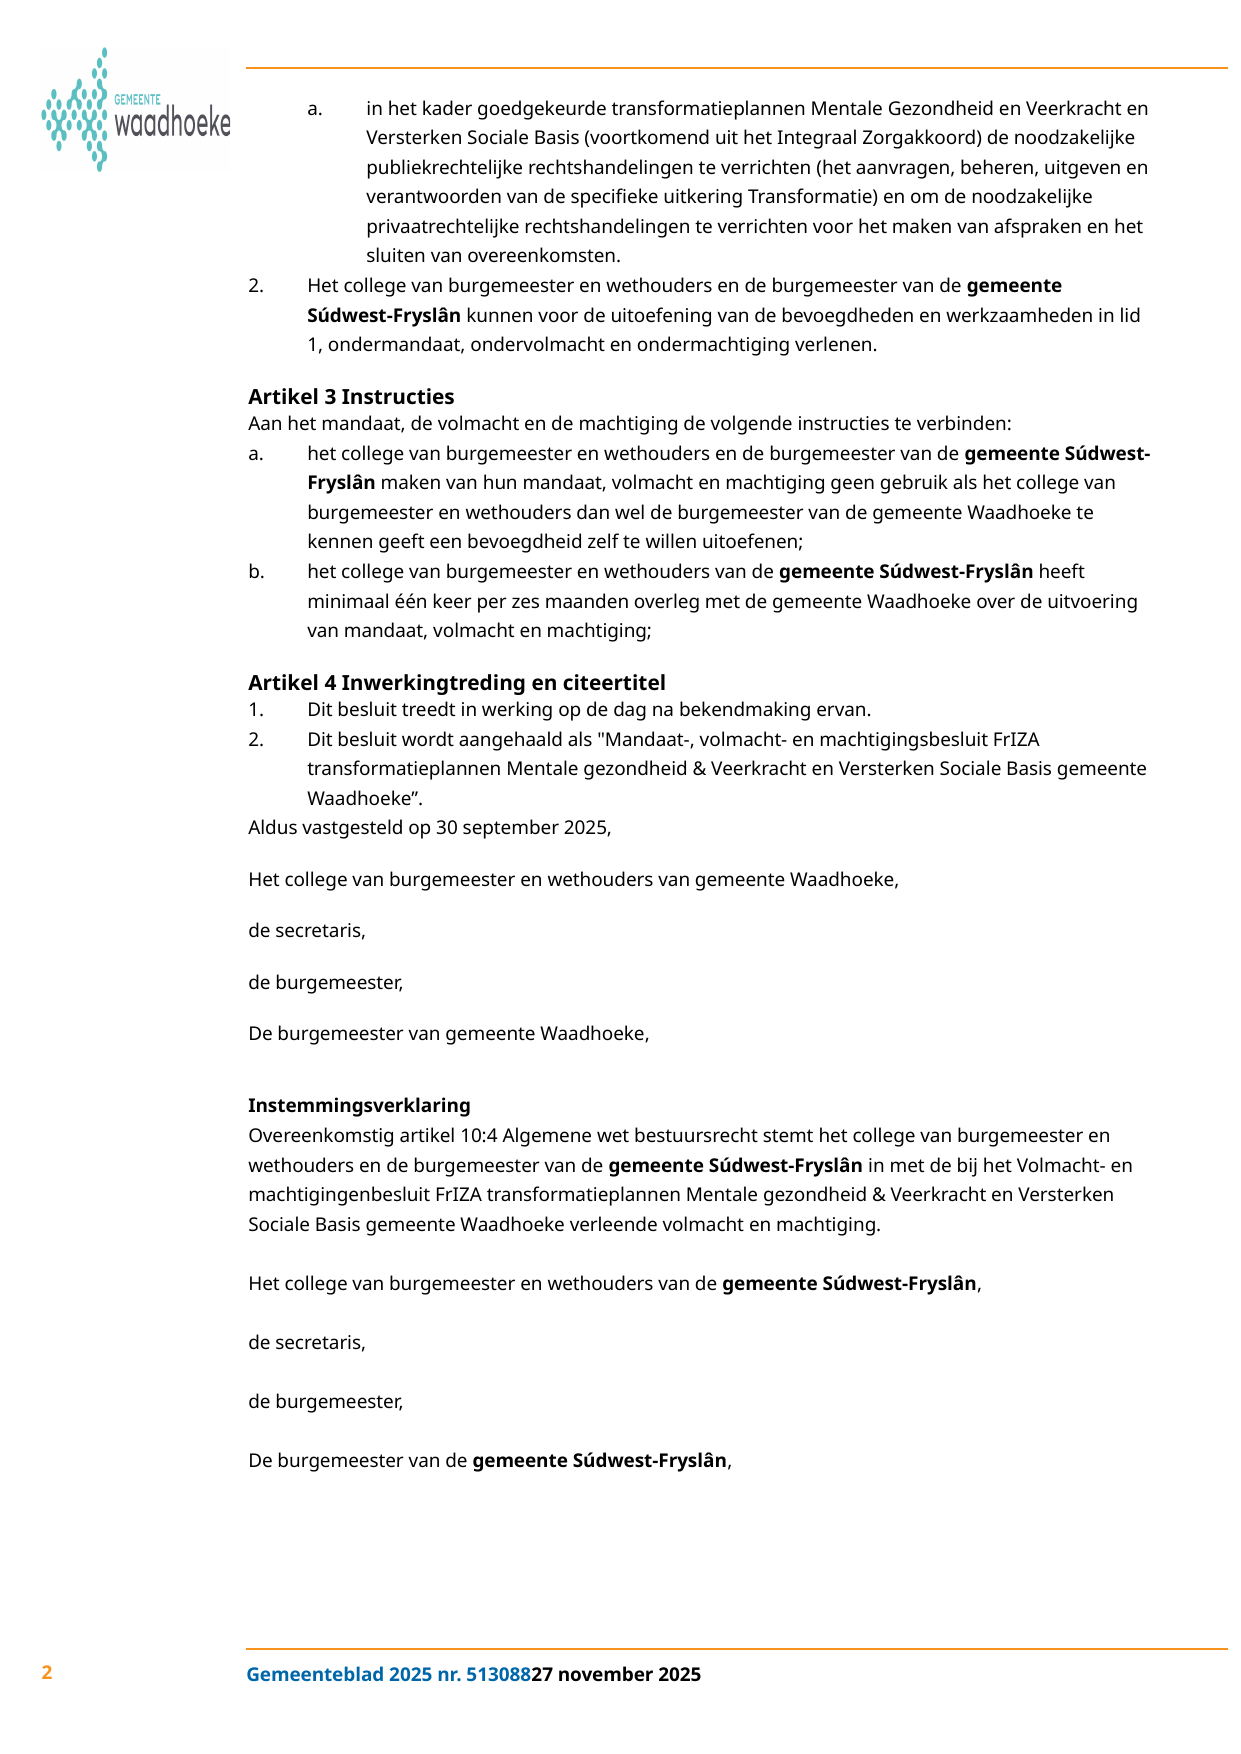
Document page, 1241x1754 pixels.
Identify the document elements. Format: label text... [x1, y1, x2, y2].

list Het college van burgemeester en wethouders en de burgemeester van de gemeente Súdwest-Fryslân kunnen voor de uitoefening van de bevoegdheden en werkzaamheden in lid 1, ondermandaat, ondervolmacht en ondermachtiging verlenen. [248, 272, 1152, 357]
text Artikel 4 Inwerkingtreding en citeertitel [248, 668, 1152, 696]
text Het college van burgemeester en wethouders van gemeente Waadhoeke, [248, 866, 1152, 892]
text De burgemeester van de gemeente Súdwest-Fryslân, [248, 1448, 1152, 1473]
text Het college van burgemeester en wethouders van de gemeente Súdwest-Fryslân, [248, 1270, 1152, 1296]
text de burgemeester, [248, 969, 1152, 995]
text de secretaris, [248, 1329, 1152, 1355]
list Dit besluit treedt in werking op de dag na bekendmaking ervan. [248, 696, 1152, 722]
list in het kader goedgekeurde transformatieplannen Mentale Gezondheid en Veerkracht en Versterken Sociale Basis (voortkomend uit het Integraal Zorgakkoord) de noodzakelijke publiekrechtelijke rechtshandelingen te verrichten (het aanvragen, beheren, uitgeven en verantwoorden van de specifieke uitkering Transformatie) en om de noodzakelijke privaatrechtelijke rechtshandelingen te verrichten voor het maken van afspraken en het sluiten van overeenkomsten. [307, 95, 1152, 268]
text Instemmingsverklaring [248, 1093, 1152, 1118]
text Aldus vastgesteld op 30 september 2025, [248, 814, 1152, 840]
text Artikel 3 Instructies [248, 382, 1152, 410]
text De burgemeester van gemeente Waadhoeke, [248, 1020, 1152, 1046]
list het college van burgemeester en wethouders van de gemeente Súdwest-Fryslân heeft minimaal één keer per zes maanden overleg met de gemeente Waadhoeke over de uitvoering van mandaat, volmacht en machtiging; [248, 558, 1152, 643]
list het college van burgemeester en wethouders en de burgemeester van de gemeente Súdwest-Fryslân maken van hun mandaat, volmacht en machtiging geen gebruik als het college van burgemeester en wethouders dan wel de burgemeester van de gemeente Waadhoeke te kennen geeft een bevoegdheid zelf te willen uitoefenen; [248, 440, 1152, 554]
text Aan het mandaat, de volmacht en de machtiging de volgende instructies te verbinden: [248, 410, 1152, 436]
text de burgemeester, [248, 1388, 1152, 1414]
list Dit besluit wordt aangehaald als "Mandaat-, volmacht- en machtigingsbesluit FrIZA transformatieplannen Mentale gezondheid & Veerkracht en Versterken Sociale Basis gemeente Waadhoeke”. [248, 726, 1152, 811]
text de secretaris, [248, 917, 1152, 943]
picture [41, 47, 231, 172]
text Overeenkomstig artikel 10:4 Algemene wet bestuursrecht stemt het college van burgemeester en wethouders en de burgemeester van de gemeente Súdwest-Fryslân in met de bij het Volmacht- en machtigingenbesluit FrIZA transformatieplannen Mentale gezondheid & Veerkracht en Versterken Sociale Basis gemeente Waadhoeke verleende volmacht en machtiging. [248, 1122, 1152, 1237]
